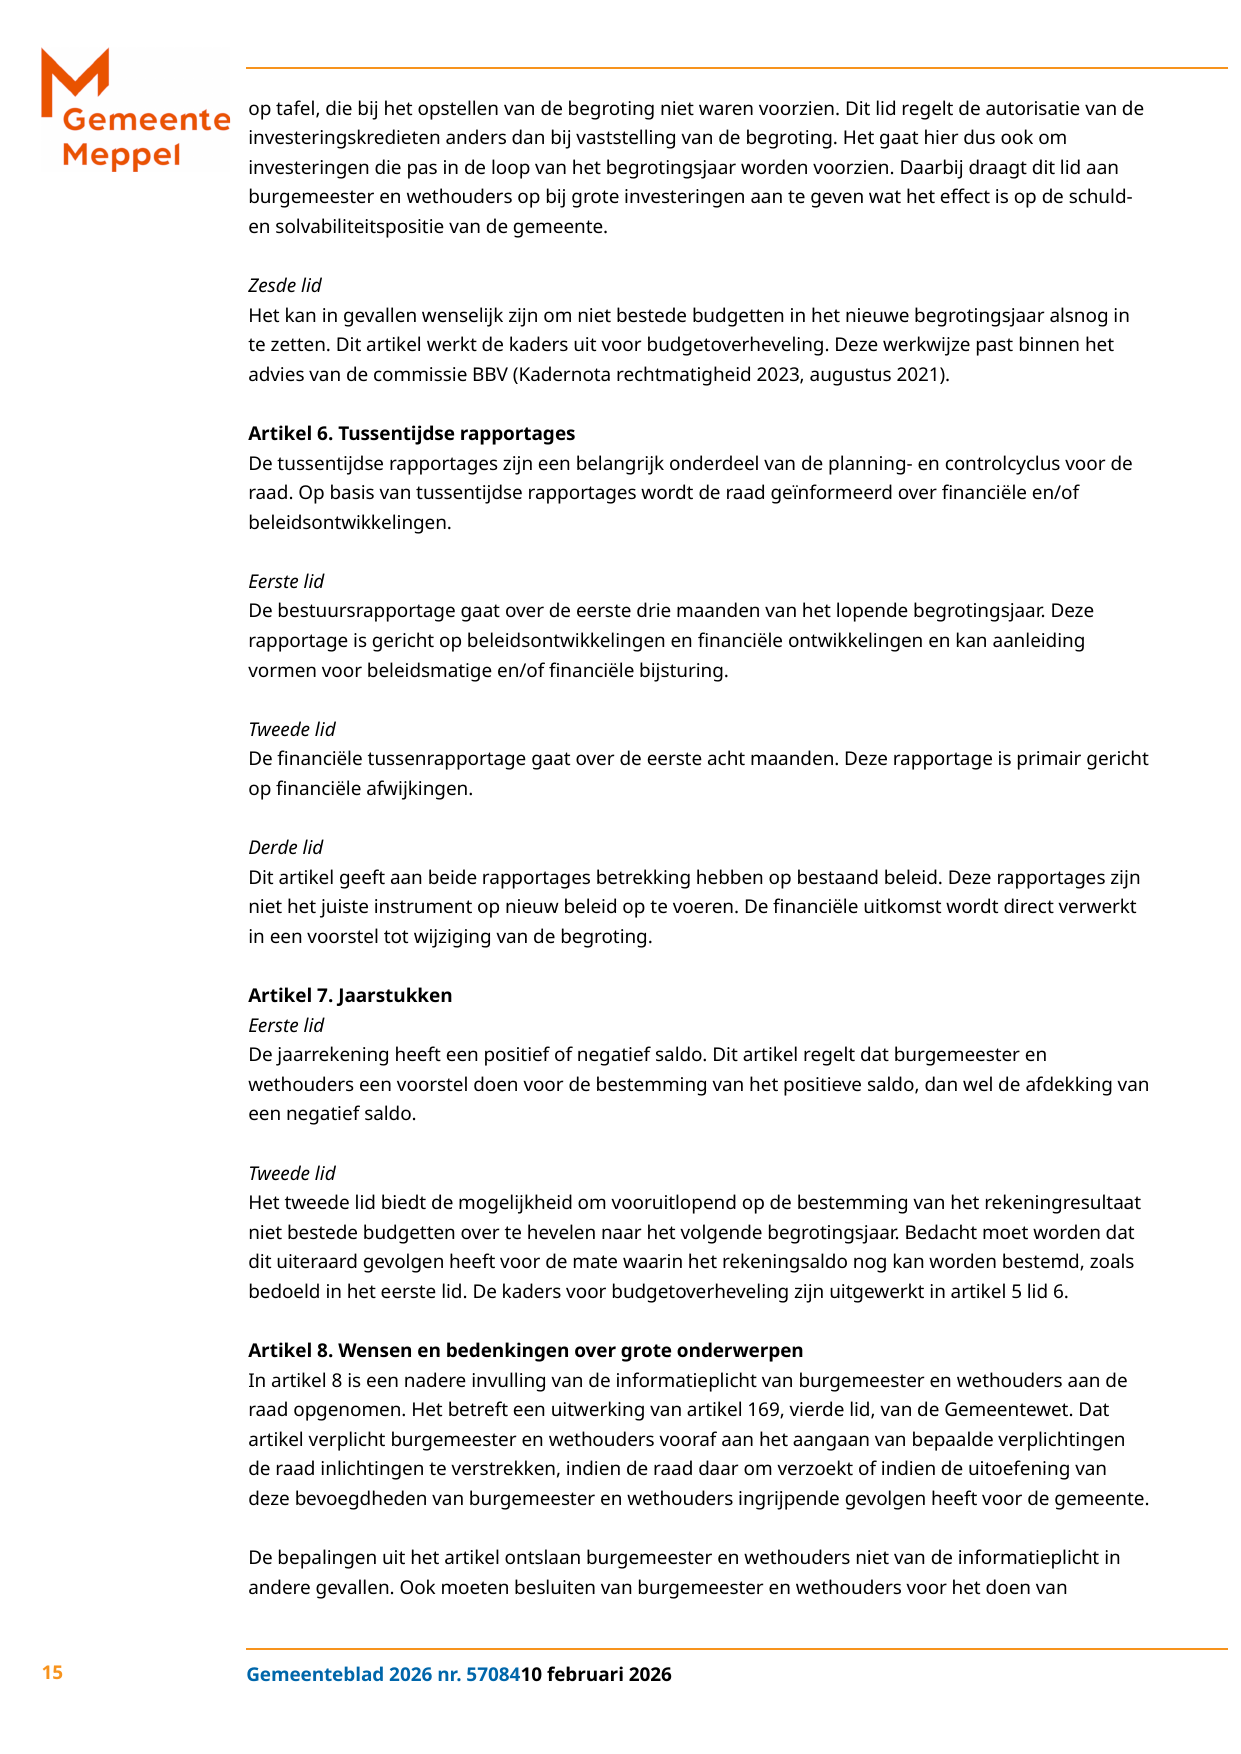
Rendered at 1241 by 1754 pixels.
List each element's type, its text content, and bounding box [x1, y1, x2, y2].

text Het tweede lid biedt de mogelijkheid om vooruitlopend op de bestemming van het rekeningresultaat niet bestede budgetten over te hevelen naar het volgende begrotingsjaar. Bedacht moet worden dat dit uiteraard gevolgen heeft voor de mate waarin het rekeningsaldo nog kan worden bestemd, zoals bedoeld in het eerste lid. De kaders voor budgetoverheveling zijn uitgewerkt in artikel 5 lid 6. [248, 1189, 1152, 1304]
text Het kan in gevallen wenselijk zijn om niet bestede budgetten in het nieuwe begrotingsjaar alsnog in te zetten. Dit artikel werkt de kaders uit voor budgetoverheveling. Deze werkwijze past binnen het advies van de commissie BBV (Kadernota rechtmatigheid 2023, augustus 2021). [248, 302, 1152, 387]
text Eerste lid [248, 1012, 1152, 1038]
text Artikel 8. Wensen en bedenkingen over grote onderwerpen [248, 1337, 1152, 1363]
text Zesde lid [248, 272, 1152, 298]
text In artikel 8 is een nadere invulling van de informatieplicht van burgemeester en wethouders aan de raad opgenomen. Het betreft een uitwerking van artikel 169, vierde lid, van de Gemeentewet. Dat artikel verplicht burgemeester en wethouders vooraf aan het aangaan van bepaalde verplichtingen de raad inlichtingen te verstrekken, indien de raad daar om verzoekt of indien de uitoefening van deze bevoegdheden van burgemeester en wethouders ingrijpende gevolgen heeft voor de gemeente. [248, 1367, 1152, 1511]
text op tafel, die bij het opstellen van de begroting niet waren voorzien. Dit lid regelt de autorisatie van de investeringskredieten anders dan bij vaststelling van de begroting. Het gaat hier dus ook om investeringen die pas in de loop van het begrotingsjaar worden voorzien. Daarbij draagt dit lid aan burgemeester en wethouders op bij grote investeringen aan te geven wat het effect is op de schuld- en solvabiliteitspositie van de gemeente. [248, 95, 1152, 239]
text Dit artikel geeft aan beide rapportages betrekking hebben op bestaand beleid. Deze rapportages zijn niet het juiste instrument op nieuw beleid op te voeren. De financiële uitkomst wordt direct verwerkt in een voorstel tot wijziging van de begroting. [248, 864, 1152, 949]
text Tweede lid [248, 1160, 1152, 1186]
text De jaarrekening heeft een positief of negatief saldo. Dit artikel regelt dat burgemeester en wethouders een voorstel doen voor de bestemming van het positieve saldo, dan wel de afdekking van een negatief saldo. [248, 1041, 1152, 1126]
text De financiële tussenrapportage gaat over de eerste acht maanden. Deze rapportage is primair gericht op financiële afwijkingen. [248, 746, 1152, 801]
text De tussentijdse rapportages zijn een belangrijk onderdeel van de planning- en controlcyclus voor de raad. Op basis van tussentijdse rapportages wordt de raad geïnformeerd over financiële en/of beleidsontwikkelingen. [248, 450, 1152, 535]
text Derde lid [248, 834, 1152, 860]
text Eerste lid [248, 568, 1152, 594]
picture [41, 47, 231, 172]
text Tweede lid [248, 716, 1152, 742]
text De bepalingen uit het artikel ontslaan burgemeester en wethouders niet van de informatieplicht in andere gevallen. Ook moeten besluiten van burgemeester en wethouders voor het doen van [248, 1544, 1152, 1600]
text De bestuursrapportage gaat over de eerste drie maanden van het lopende begrotingsjaar. Deze rapportage is gericht op beleidsontwikkelingen en financiële ontwikkelingen en kan aanleiding vormen voor beleidsmatige en/of financiële bijsturing. [248, 598, 1152, 683]
text Artikel 7. Jaarstukken [248, 982, 1152, 1008]
text Artikel 6. Tussentijdse rapportages [248, 420, 1152, 446]
